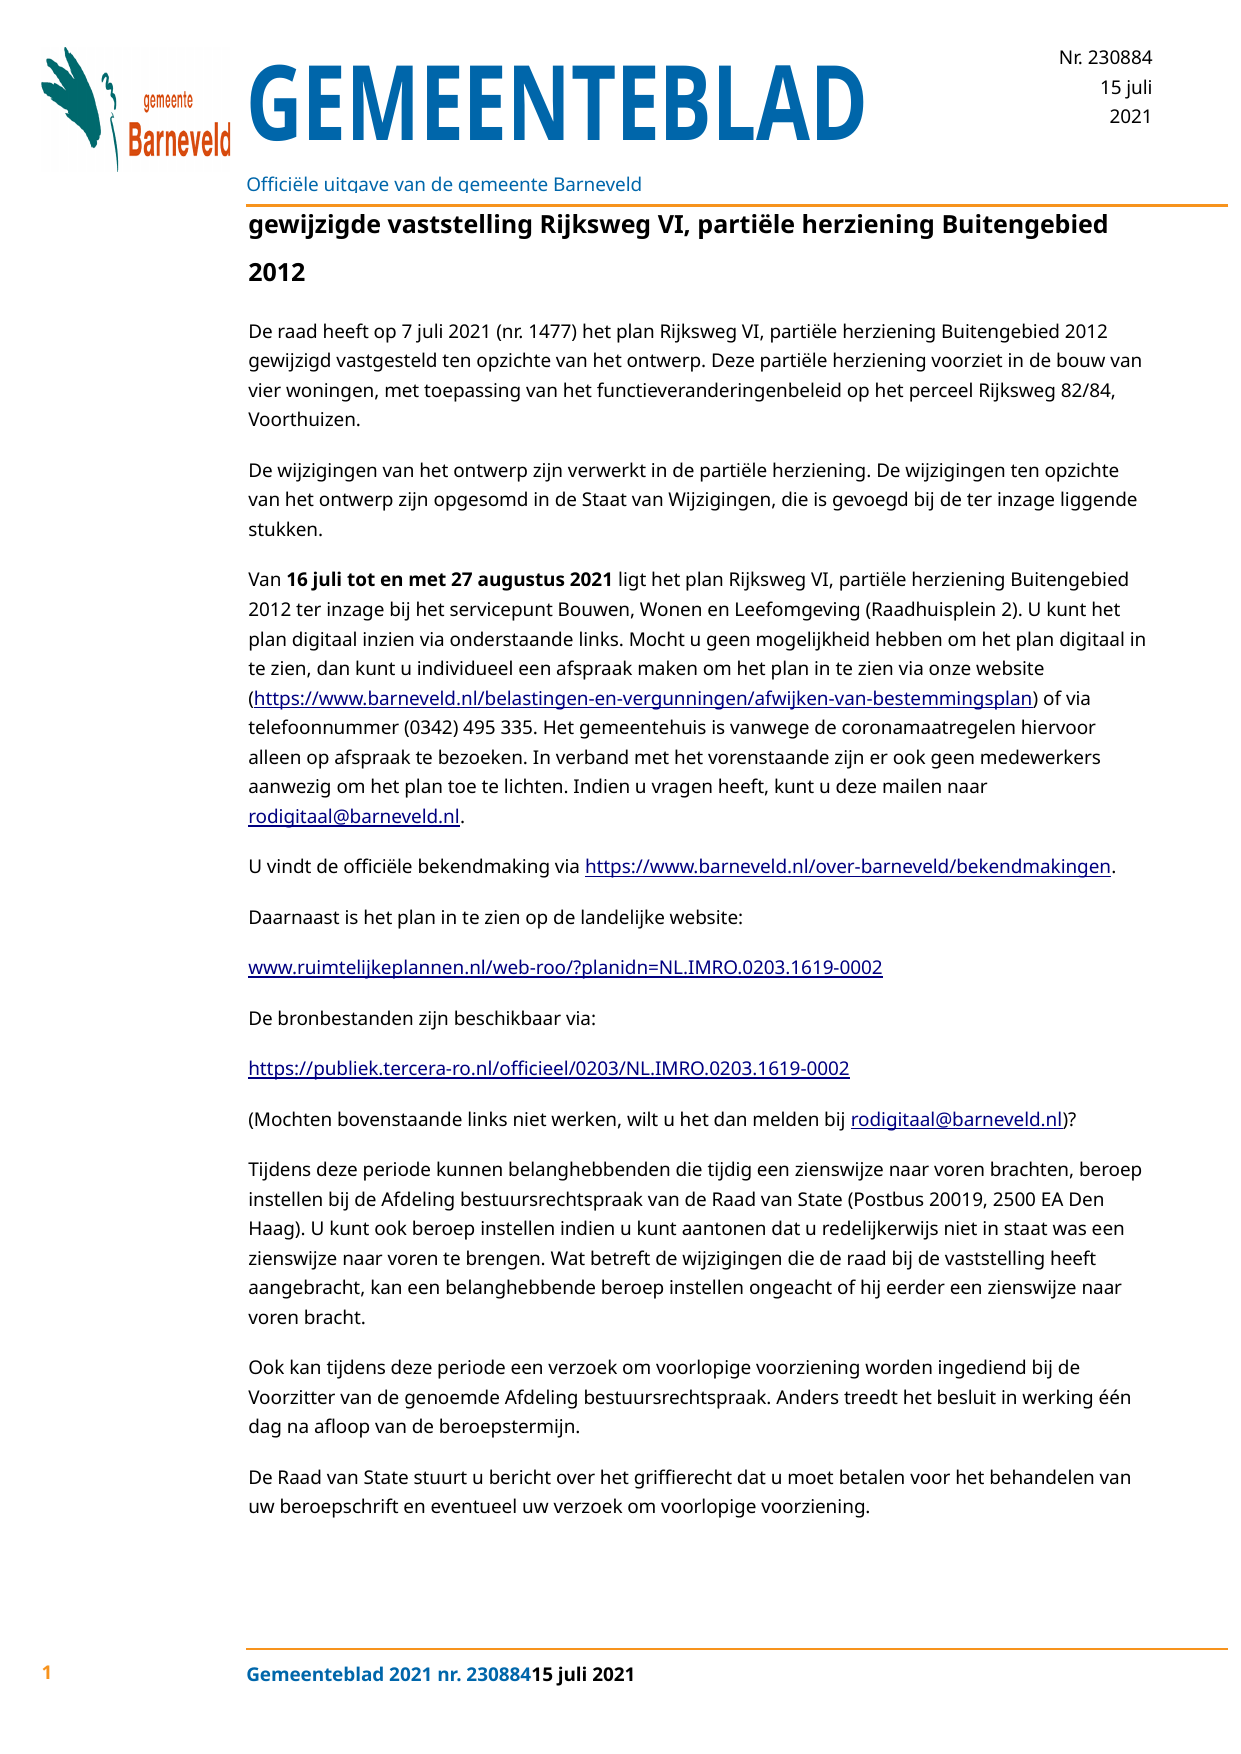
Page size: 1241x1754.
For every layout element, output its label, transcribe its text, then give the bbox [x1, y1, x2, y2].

text gewijzigde vaststelling Rijksweg VI, partiële herziening Buitengebied 2012 [248, 207, 1152, 288]
text De raad heeft op 7 juli 2021 (nr. 1477) het plan Rijksweg VI, partiële herziening Buitengebied 2012 gewijzigd vastgesteld ten opzichte van het ontwerp. Deze partiële herziening voorziet in de bouw van vier woningen, met toepassing van het functieveranderingenbeleid op het perceel Rijksweg 82/84, Voorthuizen. [248, 318, 1152, 432]
text www.ruimtelijkeplannen.nl/web-roo/?planidn=NL.IMRO.0203.1619-0002 [248, 954, 1152, 980]
text De bronbestanden zijn beschikbaar via: [248, 1005, 1152, 1031]
text De Raad van State stuurt u bericht over het griffierecht dat u moet betalen voor het behandelen van uw beroepschrift en eventueel uw verzoek om voorlopige voorziening. [248, 1464, 1152, 1519]
text https://publiek.tercera-ro.nl/officieel/0203/NL.IMRO.0203.1619-0002 [248, 1055, 1152, 1081]
text Van 16 juli tot en met 27 augustus 2021 ligt het plan Rijksweg VI, partiële herziening Buitengebied 2012 ter inzage bij het servicepunt Bouwen, Wonen en Leefomgeving (Raadhuisplein 2). U kunt het plan digitaal inzien via onderstaande links. Mocht u geen mogelijkheid hebben om het plan digitaal in te zien, dan kunt u individueel een afspraak maken om het plan in te zien via onze website (https://www.barneveld.nl/belastingen-en-vergunningen/afwijken-van-bestemmingsplan) of via telefoonnummer (0342) 495 335. Het gemeentehuis is vanwege de coronamaatregelen hiervoor alleen op afspraak te bezoeken. In verband met het vorenstaande zijn er ook geen medewerkers aanwezig om het plan toe te lichten. Indien u vragen heeft, kunt u deze mailen naar rodigitaal@barneveld.nl. [248, 567, 1152, 829]
text (Mochten bovenstaande links niet werken, wilt u het dan melden bij rodigitaal@barneveld.nl)? [248, 1106, 1152, 1132]
text Ook kan tijdens deze periode een verzoek om voorlopige voorziening worden ingediend bij de Voorzitter van de genoemde Afdeling bestuursrechtspraak. Anders treedt het besluit in werking één dag na afloop van de beroepstermijn. [248, 1354, 1152, 1439]
text Tijdens deze periode kunnen belanghebbenden die tijdig een zienswijze naar voren brachten, beroep instellen bij de Afdeling bestuursrechtspraak van de Raad van State (Postbus 20019, 2500 EA Den Haag). U kunt ook beroep instellen indien u kunt aantonen dat u redelijkerwijs niet in staat was een zienswijze naar voren te brengen. Wat betreft de wijzigingen die de raad bij de vaststelling heeft aangebracht, kan een belanghebbende beroep instellen ongeacht of hij eerder een zienswijze naar voren bracht. [248, 1156, 1152, 1330]
text U vindt de officiële bekendmaking via https://www.barneveld.nl/over-barneveld/bekendmakingen. [248, 854, 1152, 879]
text De wijzigingen van het ontwerp zijn verwerkt in de partiële herziening. De wijzigingen ten opzichte van het ontwerp zijn opgesomd in de Staat van Wijzigingen, die is gevoegd bij de ter inzage liggende stukken. [248, 457, 1152, 542]
picture [41, 47, 231, 172]
text Daarnaast is het plan in te zien op de landelijke website: [248, 904, 1152, 930]
